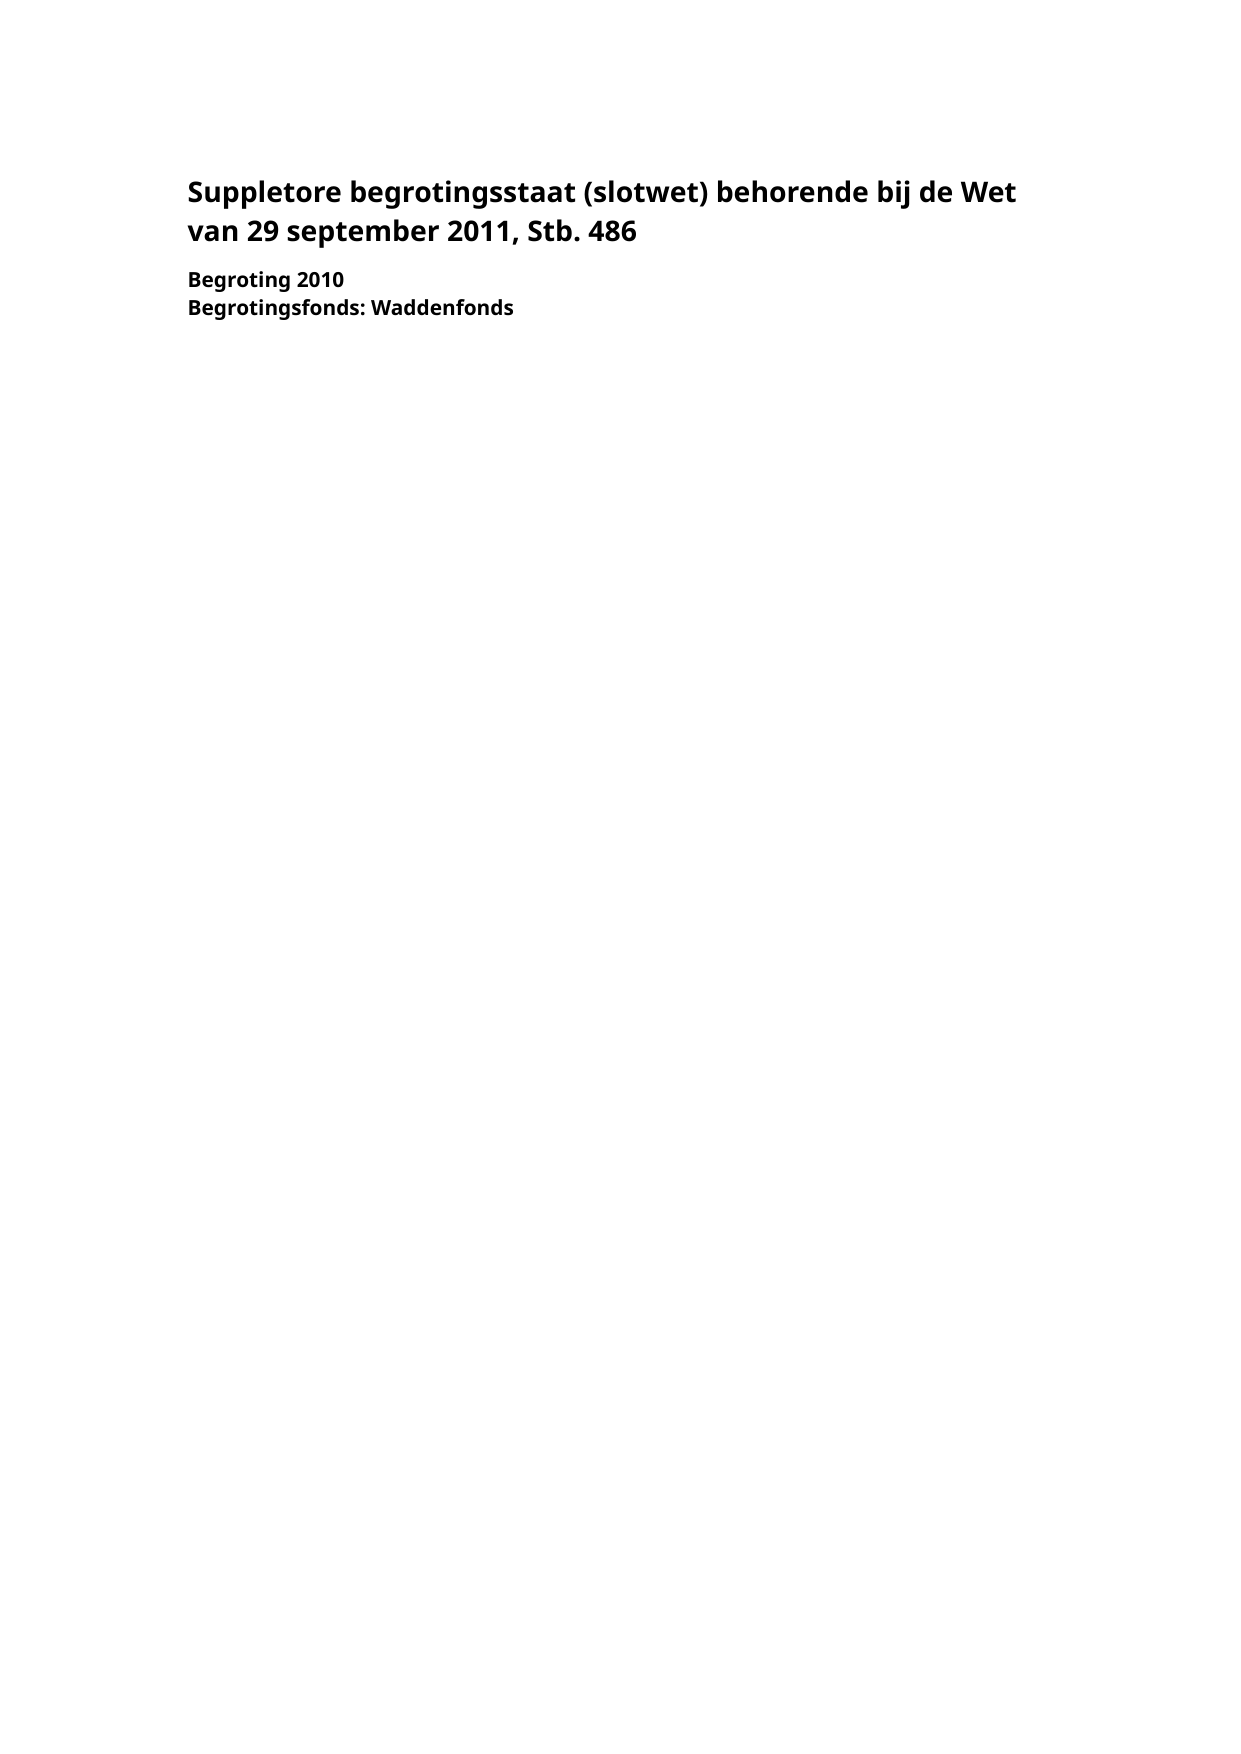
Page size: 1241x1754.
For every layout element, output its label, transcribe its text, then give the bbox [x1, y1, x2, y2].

text Begrotingsfonds: Waddenfonds [187, 293, 1053, 322]
subtitle Suppletore begrotingsstaat (slotwet) behorende bij de Wet van 29 september 2011, Stb. 486 [187, 172, 1053, 250]
text Begroting 2010 [187, 265, 1053, 293]
